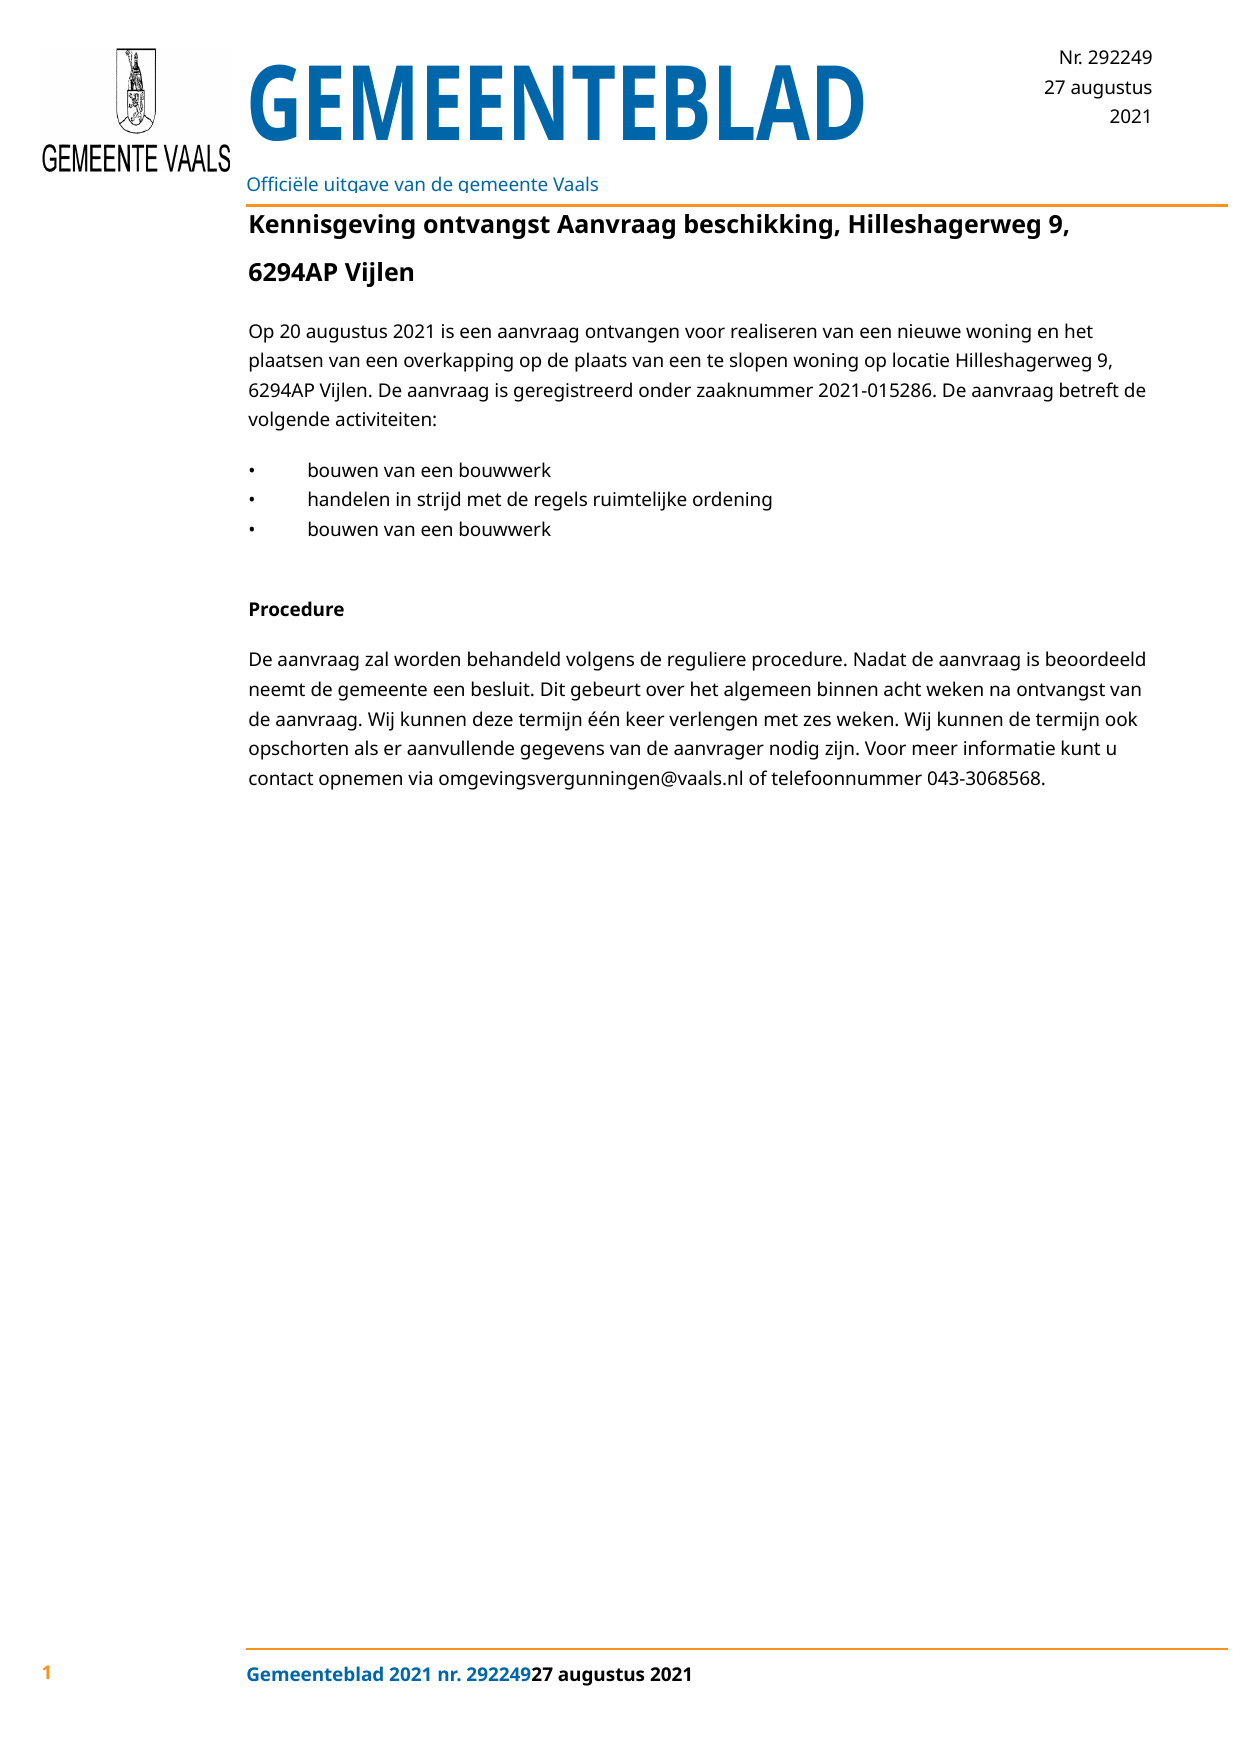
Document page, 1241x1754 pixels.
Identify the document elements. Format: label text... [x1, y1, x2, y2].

picture [41, 47, 231, 172]
text Procedure [248, 596, 1152, 622]
list bouwen van een bouwwerk [248, 516, 1152, 542]
list bouwen van een bouwwerk [248, 457, 1152, 483]
text De aanvraag zal worden behandeld volgens de reguliere procedure. Nadat de aanvraag is beoordeeld neemt de gemeente een besluit. Dit gebeurt over het algemeen binnen acht weken na ontvangst van de aanvraag. Wij kunnen deze termijn één keer verlengen met zes weken. Wij kunnen de termijn ook opschorten als er aanvullende gegevens van de aanvrager nodig zijn. Voor meer informatie kunt u contact opnemen via omgevingsvergunningen@vaals.nl of telefoonnummer 043-3068568. [248, 647, 1152, 791]
text Kennisgeving ontvangst Aanvraag beschikking, Hilleshagerweg 9, 6294AP Vijlen [248, 207, 1152, 288]
text Op 20 augustus 2021 is een aanvraag ontvangen voor realiseren van een nieuwe woning en het plaatsen van een overkapping op de plaats van een te slopen woning op locatie Hilleshagerweg 9, 6294AP Vijlen. De aanvraag is geregistreerd onder zaaknummer 2021-015286. De aanvraag betreft de volgende activiteiten: [248, 318, 1152, 432]
list handelen in strijd met de regels ruimtelijke ordening [248, 487, 1152, 512]
